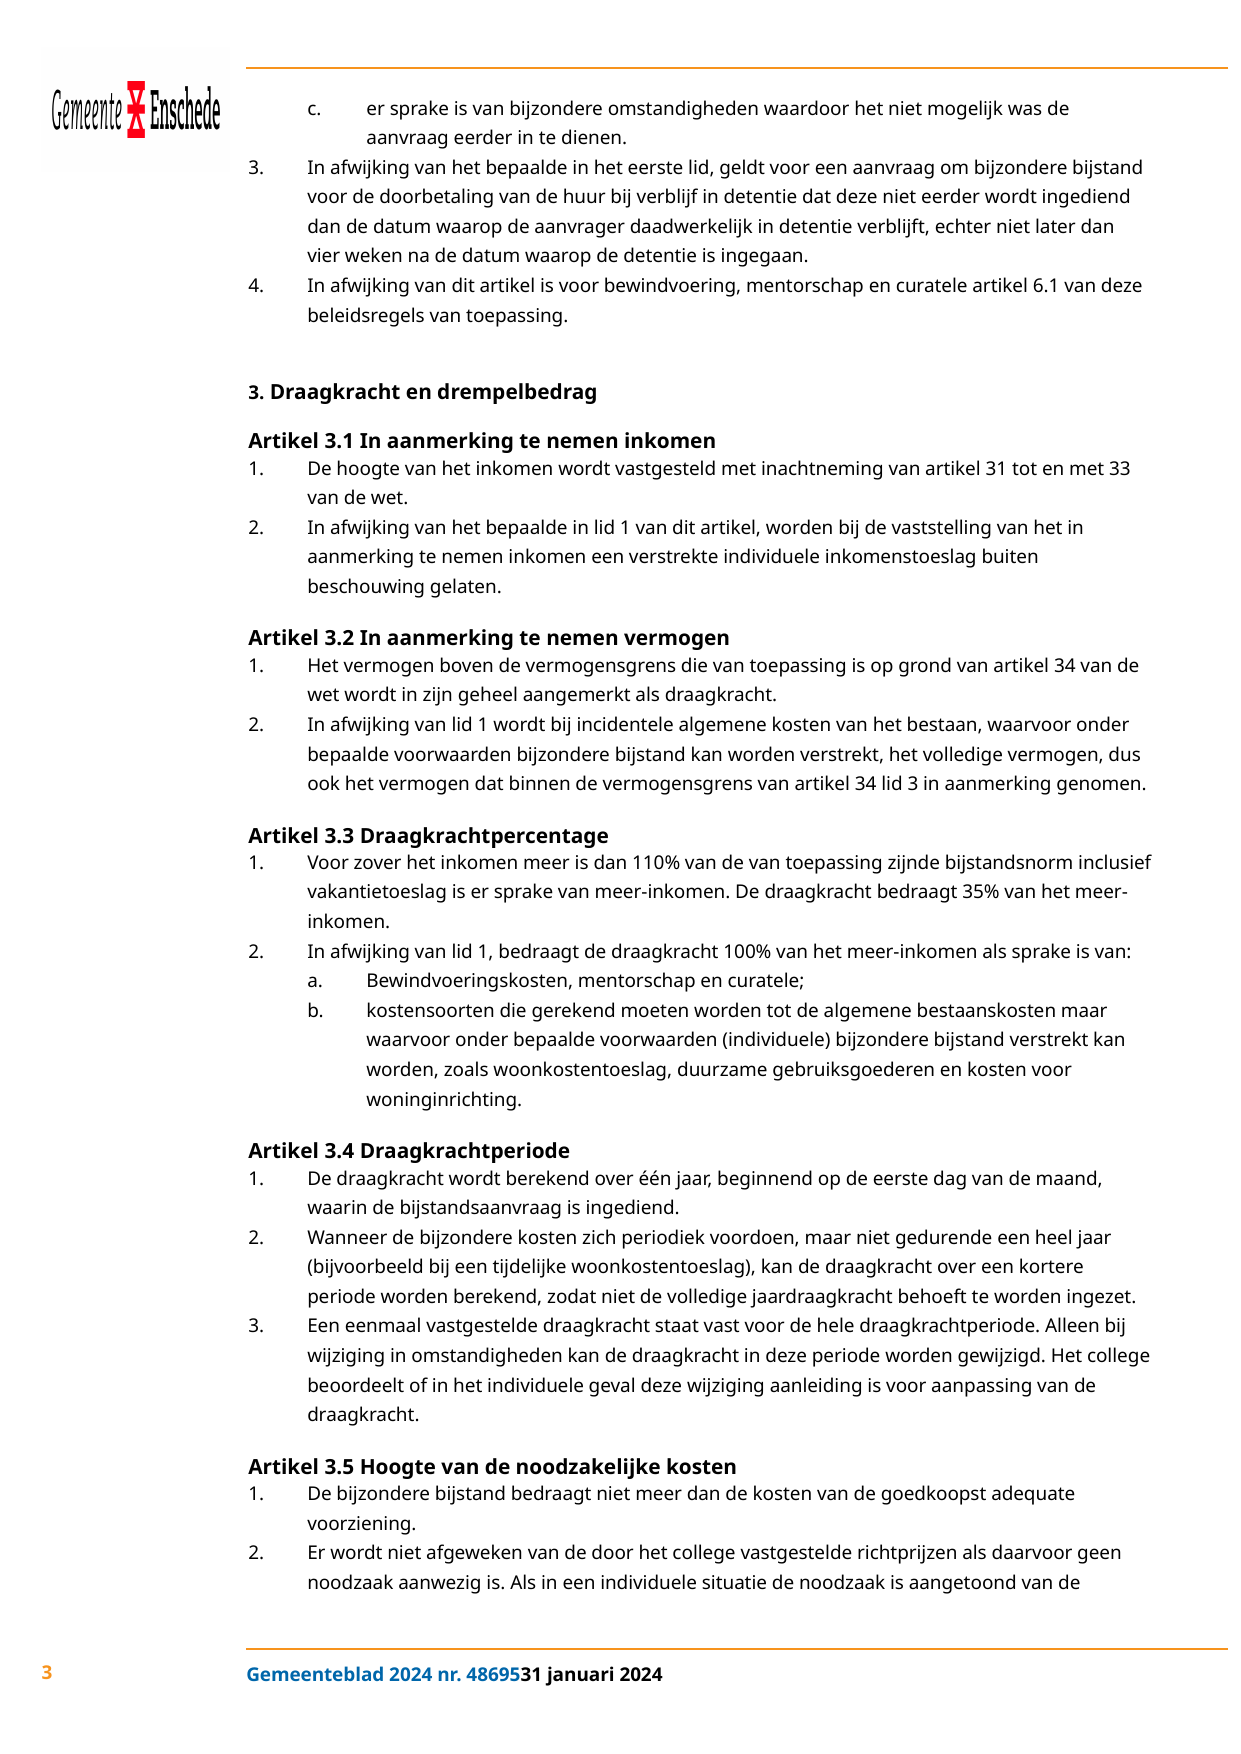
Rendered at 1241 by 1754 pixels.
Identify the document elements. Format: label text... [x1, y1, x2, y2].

list In afwijking van lid 1 wordt bij incidentele algemene kosten van het bestaan, waarvoor onder bepaalde voorwaarden bijzondere bijstand kan worden verstrekt, het volledige vermogen, dus ook het vermogen dat binnen de vermogensgrens van artikel 34 lid 3 in aanmerking genomen. [248, 711, 1152, 796]
text Artikel 3.1 In aanmerking te nemen inkomen [248, 426, 1152, 455]
list In afwijking van het bepaalde in lid 1 van dit artikel, worden bij de vaststelling van het in aanmerking te nemen inkomen een verstrekte individuele inkomenstoeslag buiten beschouwing gelaten. [248, 514, 1152, 599]
list In afwijking van lid 1, bedraagt de draagkracht 100% van het meer-inkomen als sprake is van: [248, 938, 1152, 964]
list Bewindvoeringskosten, mentorschap en curatele; [307, 967, 1152, 993]
text Artikel 3.2 In aanmerking te nemen vermogen [248, 623, 1152, 652]
list er sprake is van bijzondere omstandigheden waardoor het niet mogelijk was de aanvraag eerder in te dienen. [307, 95, 1152, 150]
text Artikel 3.3 Draagkrachtpercentage [248, 821, 1152, 849]
list De hoogte van het inkomen wordt vastgesteld met inachtneming van artikel 31 tot en met 33 van de wet. [248, 455, 1152, 510]
list Wanneer de bijzondere kosten zich periodiek voordoen, maar niet gedurende een heel jaar (bijvoorbeeld bij een tijdelijke woonkostentoeslag), kan de draagkracht over een kortere periode worden berekend, zodat niet de volledige jaardraagkracht behoeft te worden ingezet. [248, 1224, 1152, 1309]
list In afwijking van het bepaalde in het eerste lid, geldt voor een aanvraag om bijzondere bijstand voor de doorbetaling van de huur bij verblijf in detentie dat deze niet eerder wordt ingediend dan de datum waarop de aanvrager daadwerkelijk in detentie verblijft, echter niet later dan vier weken na de datum waarop de detentie is ingegaan. [248, 154, 1152, 268]
list In afwijking van dit artikel is voor bewindvoering, mentorschap en curatele artikel 6.1 van deze beleidsregels van toepassing. [248, 272, 1152, 328]
list De draagkracht wordt berekend over één jaar, beginnend op de eerste dag van de maand, waarin de bijstandsaanvraag is ingediend. [248, 1165, 1152, 1220]
text 3. Draagkracht en drempelbedrag [248, 377, 1152, 406]
text Artikel 3.5 Hoogte van de noodzakelijke kosten [248, 1452, 1152, 1480]
list De bijzondere bijstand bedraagt niet meer dan de kosten van de goedkoopst adequate voorziening. [248, 1480, 1152, 1536]
list Voor zover het inkomen meer is dan 110% van de van toepassing zijnde bijstandsnorm inclusief vakantietoeslag is er sprake van meer-inkomen. De draagkracht bedraagt 35% van het meer-inkomen. [248, 849, 1152, 934]
text Artikel 3.4 Draagkrachtperiode [248, 1136, 1152, 1165]
list kostensoorten die gerekend moeten worden tot de algemene bestaanskosten maar waarvoor onder bepaalde voorwaarden (individuele) bijzondere bijstand verstrekt kan worden, zoals woonkostentoeslag, duurzame gebruiksgoederen en kosten voor woninginrichting. [307, 997, 1152, 1112]
list Het vermogen boven de vermogensgrens die van toepassing is op grond van artikel 34 van de wet wordt in zijn geheel aangemerkt als draagkracht. [248, 652, 1152, 707]
picture [41, 47, 231, 172]
list Een eenmaal vastgestelde draagkracht staat vast voor de hele draagkrachtperiode. Alleen bij wijziging in omstandigheden kan de draagkracht in deze periode worden gewijzigd. Het college beoordeelt of in het individuele geval deze wijziging aanleiding is voor aanpassing van de draagkracht. [248, 1313, 1152, 1427]
list Er wordt niet afgeweken van de door het college vastgestelde richtprijzen als daarvoor geen noodzaak aanwezig is. Als in een individuele situatie de noodzaak is aangetoond van de [248, 1539, 1152, 1595]
